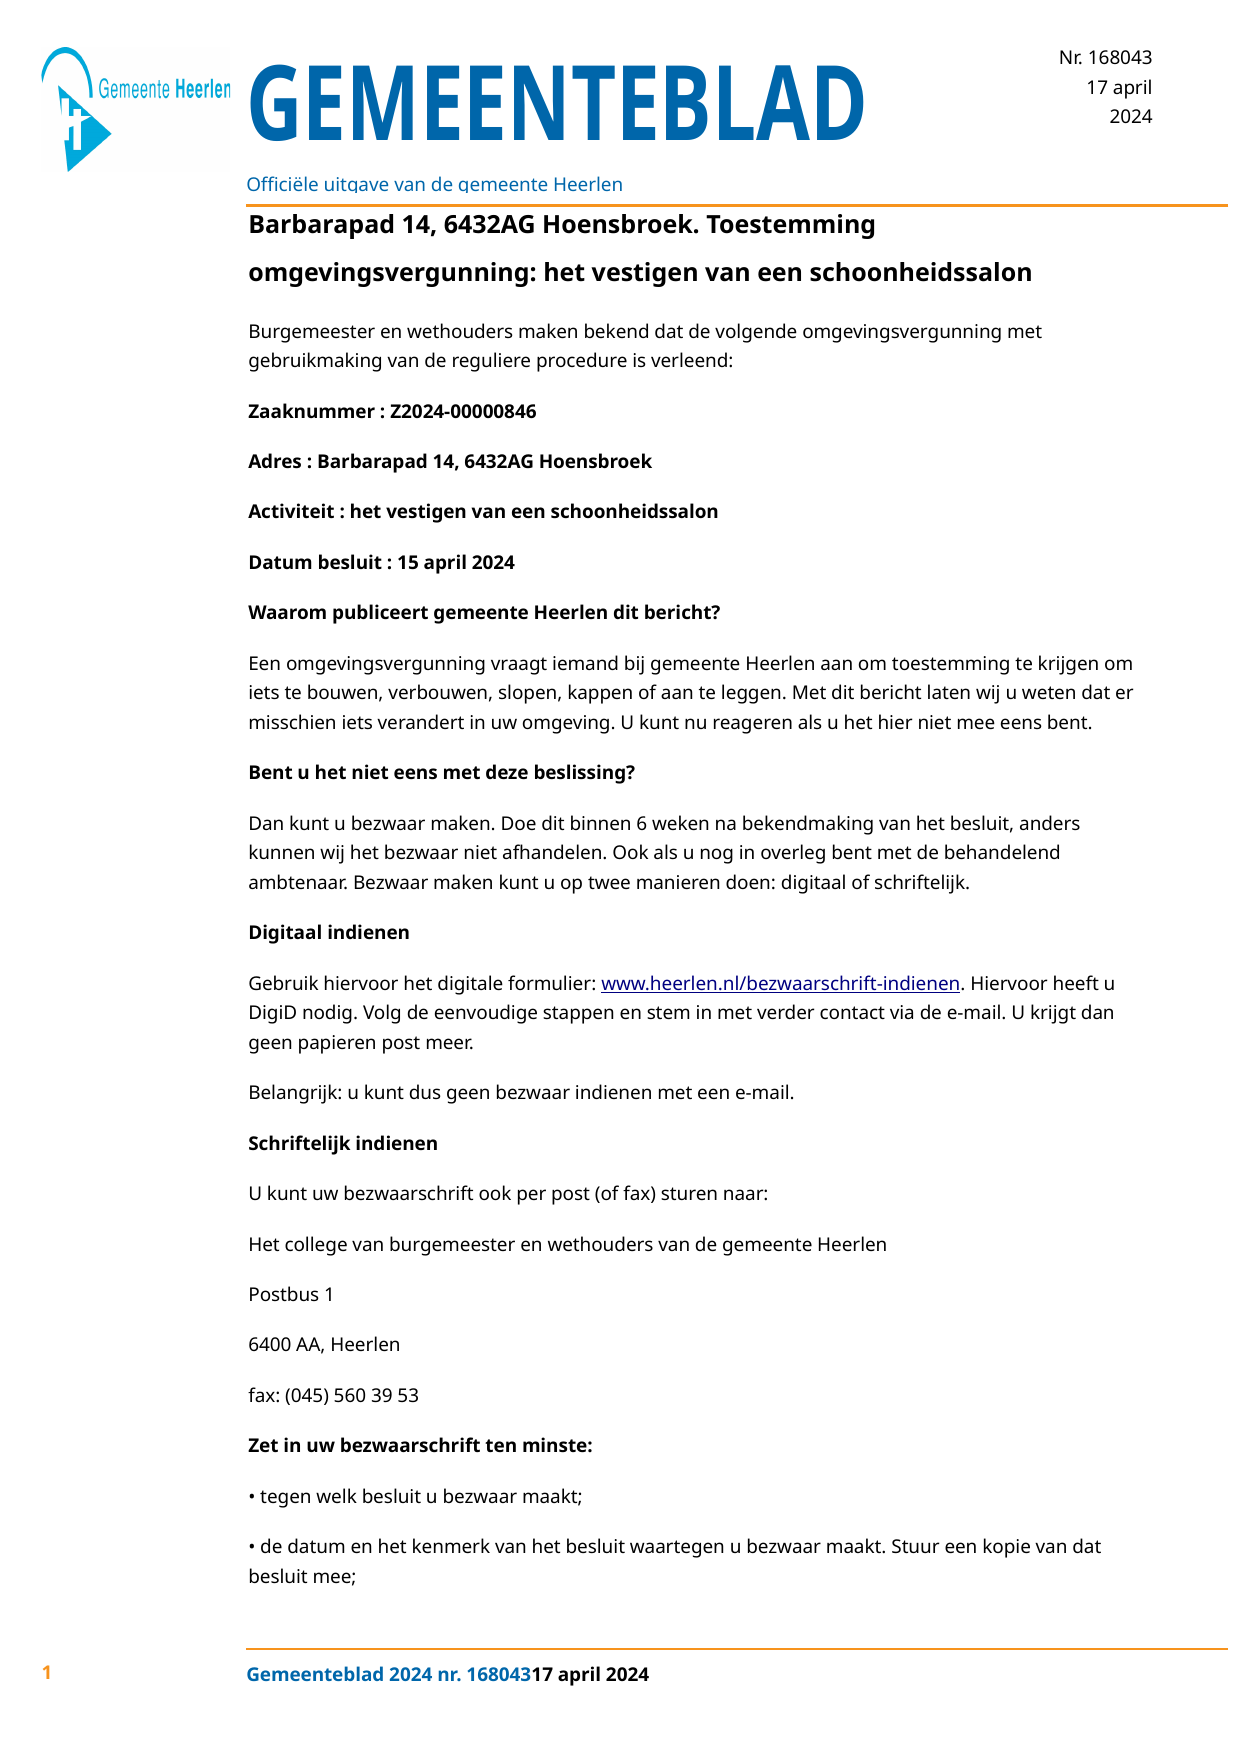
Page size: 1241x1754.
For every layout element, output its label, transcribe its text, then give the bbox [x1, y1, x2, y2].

text Datum besluit : 15 april 2024 [248, 549, 1152, 575]
picture [41, 47, 59, 70]
text Dan kunt u bezwaar maken. Doe dit binnen 6 weken na bekendmaking van het besluit, anders kunnen wij het bezwaar niet afhandelen. Ook als u nog in overleg bent met de behandelend ambtenaar. Bezwaar maken kunt u op twee manieren doen: digitaal of schriftelijk. [248, 810, 1152, 895]
text Schriftelijk indienen [248, 1130, 1152, 1156]
text Activiteit : het vestigen van een schoonheidssalon [248, 499, 1152, 524]
text Een omgevingsvergunning vraagt iemand bij gemeente Heerlen aan om toestemming te krijgen om iets te bouwen, verbouwen, slopen, kappen of aan te leggen. Met dit bericht laten wij u weten dat er misschien iets verandert in uw omgeving. U kunt nu reageren als u het hier niet mee eens bent. [248, 650, 1152, 735]
text Bent u het niet eens met deze beslissing? [248, 759, 1152, 785]
text Burgemeester en wethouders maken bekend dat de volgende omgevingsvergunning met gebruikmaking van de reguliere procedure is verleend: [248, 318, 1152, 373]
text Het college van burgemeester en wethouders van de gemeente Heerlen [248, 1231, 1152, 1257]
text Adres : Barbarapad 14, 6432AG Hoensbroek [248, 448, 1152, 474]
text 6400 AA, Heerlen [248, 1332, 1152, 1357]
text Barbarapad 14, 6432AG Hoensbroek. Toestemming omgevingsvergunning: het vestigen van een schoonheidssalon [248, 207, 1152, 288]
text Belangrijk: u kunt dus geen bezwaar indienen met een e-mail. [248, 1079, 1152, 1105]
text U kunt uw bezwaarschrift ook per post (of fax) sturen naar: [248, 1180, 1152, 1206]
text Gebruik hiervoor het digitale formulier: www.heerlen.nl/bezwaarschrift-indienen. Hiervoor heeft u DigiD nodig. Volg de eenvoudige stappen en stem in met verder contact via de e-mail. U krijgt dan geen papieren post meer. [248, 970, 1152, 1055]
text • de datum en het kenmerk van het besluit waartegen u bezwaar maakt. Stuur een kopie van dat besluit mee; [248, 1533, 1152, 1589]
text Waarom publiceert gemeente Heerlen dit bericht? [248, 599, 1152, 625]
text fax: (045) 560 39 53 [248, 1382, 1152, 1408]
text • tegen welk besluit u bezwaar maakt; [248, 1483, 1152, 1509]
text Postbus 1 [248, 1281, 1152, 1307]
text Digitaal indienen [248, 919, 1152, 945]
text Zet in uw bezwaarschrift ten minste: [248, 1432, 1152, 1458]
picture [41, 47, 231, 172]
text Zaaknummer : Z2024-00000846 [248, 398, 1152, 424]
